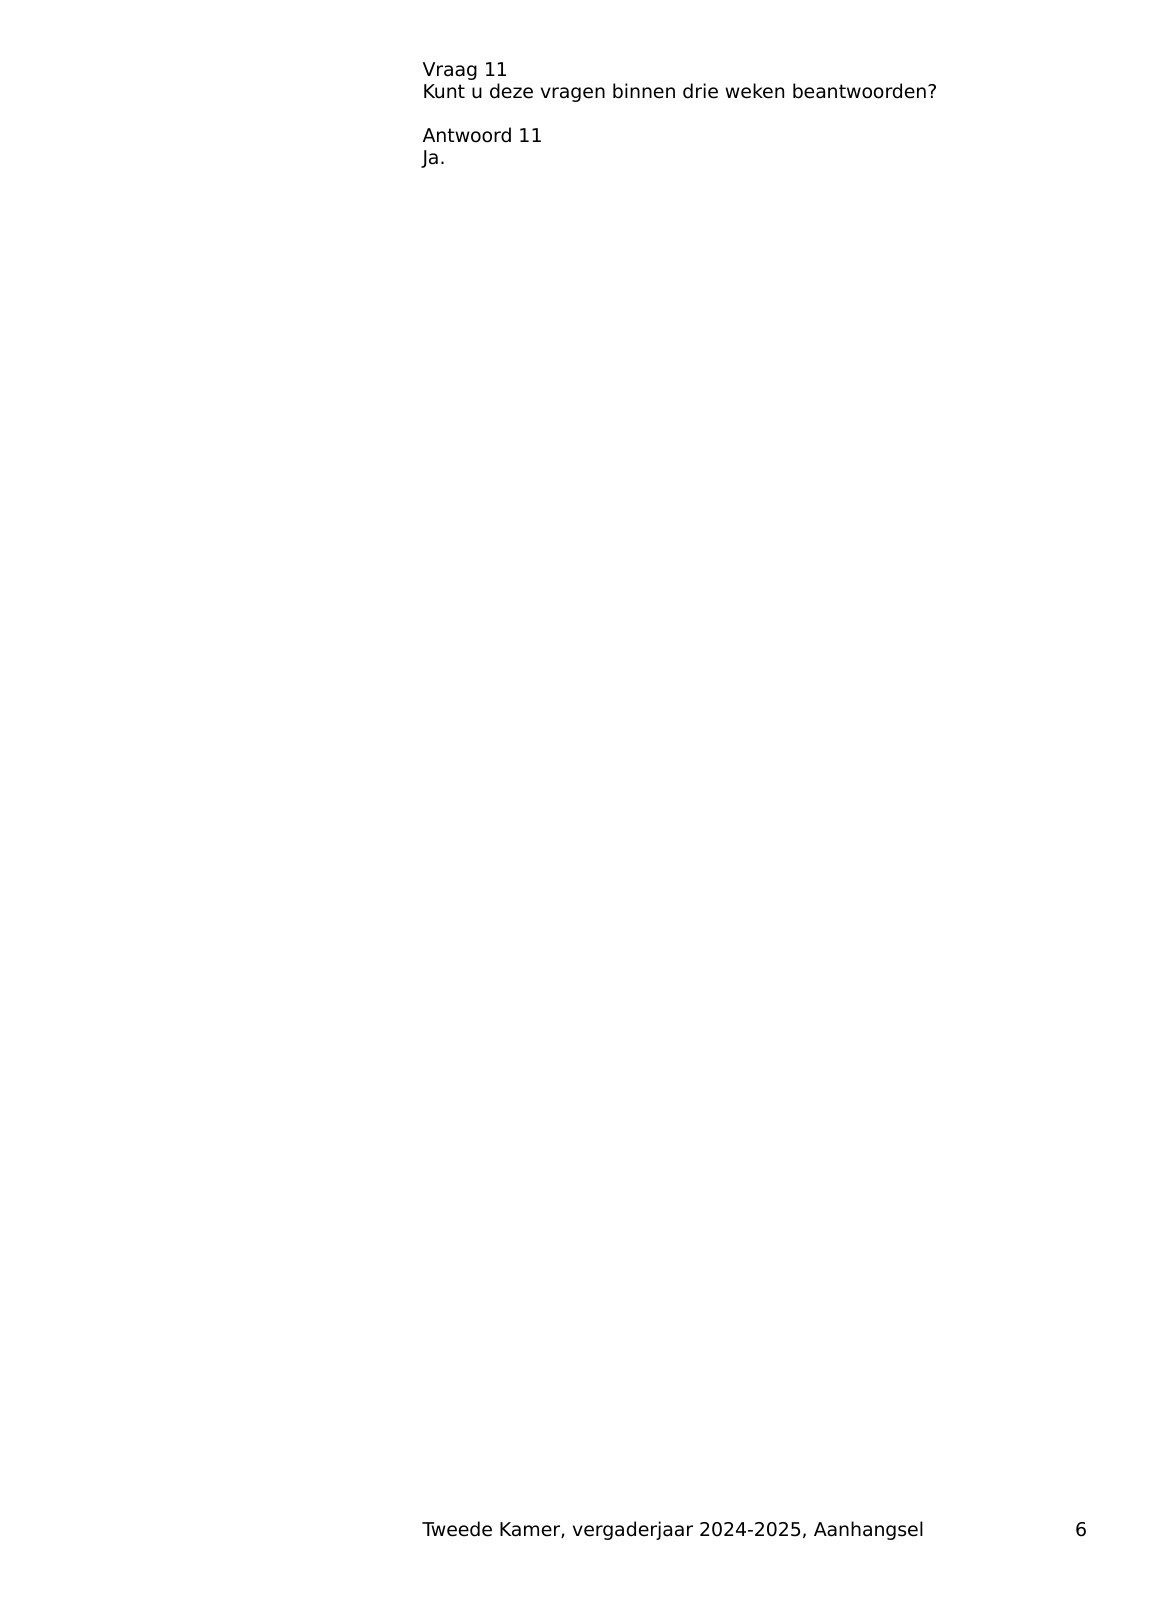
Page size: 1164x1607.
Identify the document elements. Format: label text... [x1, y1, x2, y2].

text Vraag 11 [422, 59, 1087, 81]
text Kunt u deze vragen binnen drie weken beantwoorden? [422, 81, 1087, 103]
text Antwoord 11 [422, 125, 1087, 147]
text Ja. [422, 147, 1087, 169]
